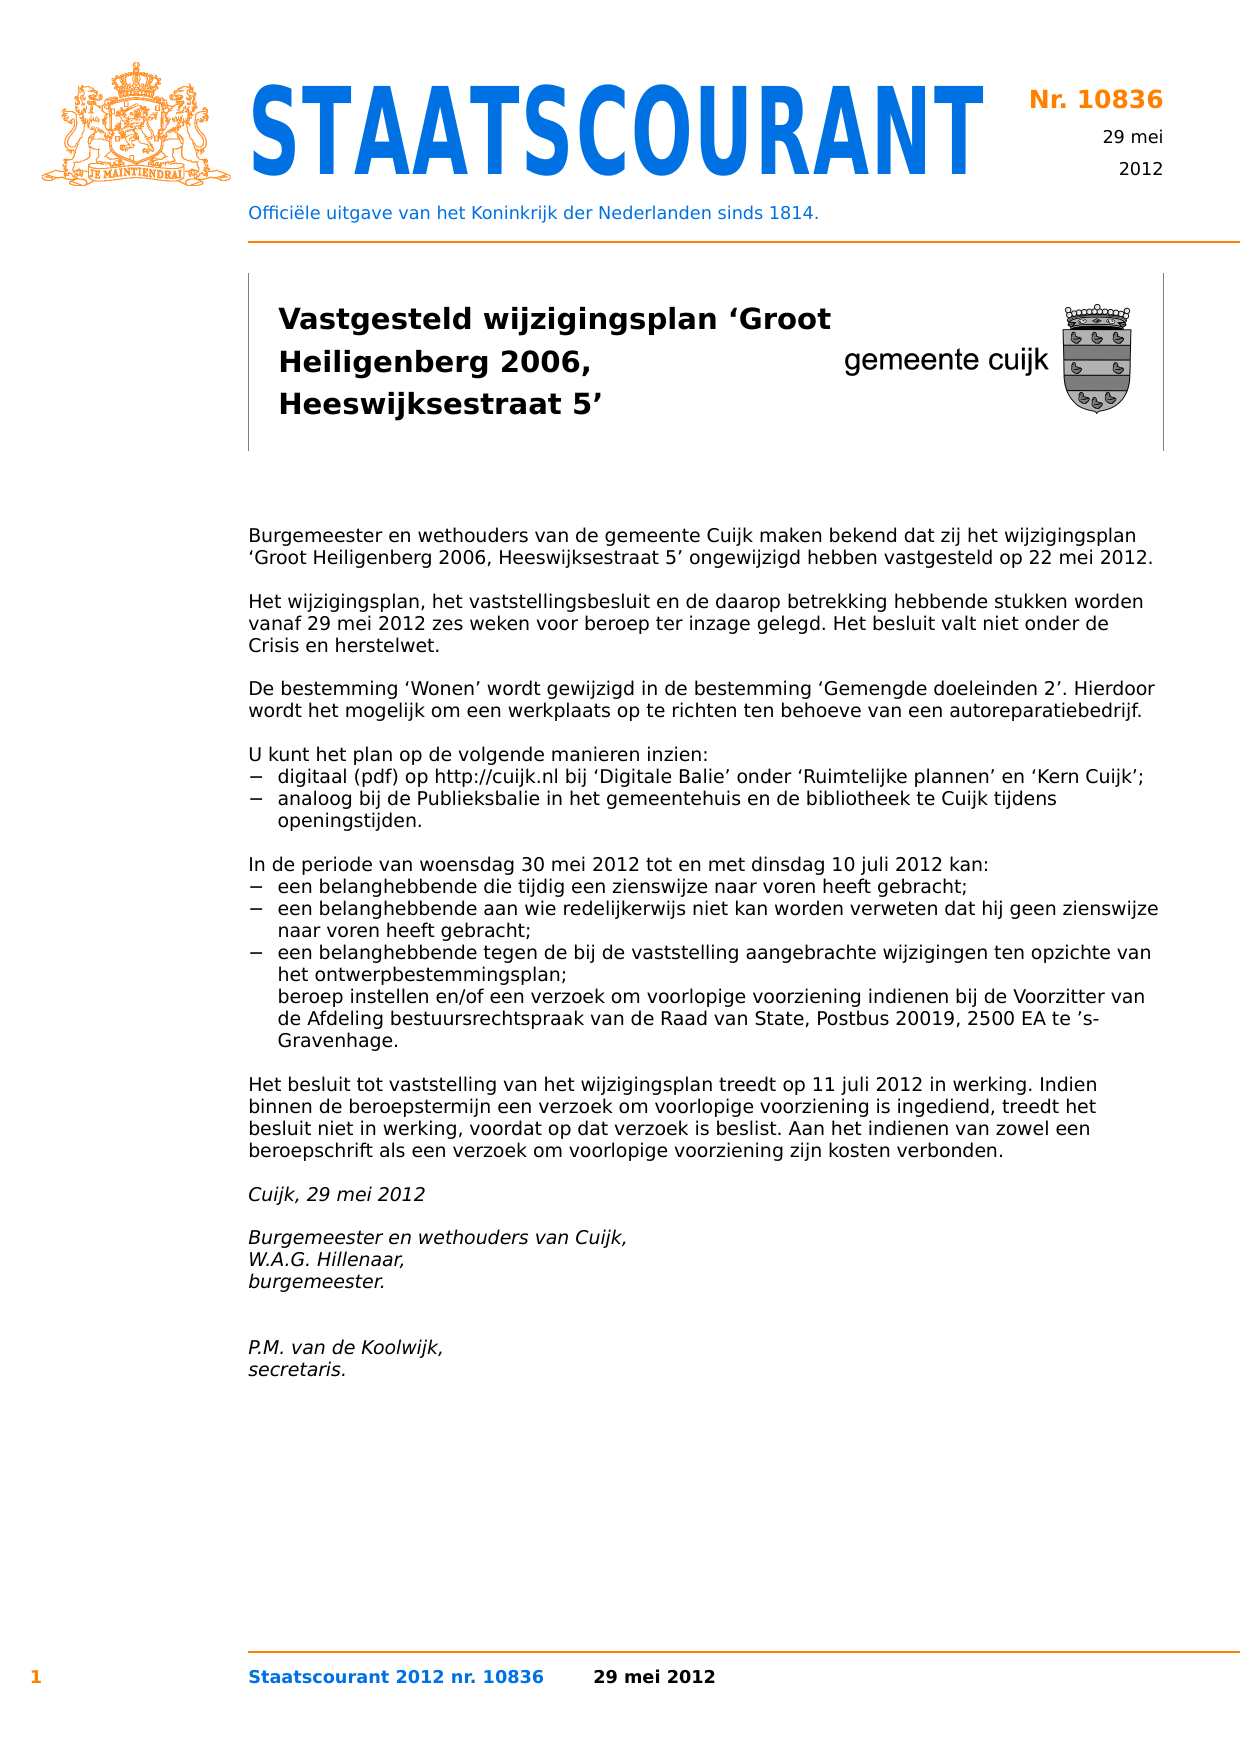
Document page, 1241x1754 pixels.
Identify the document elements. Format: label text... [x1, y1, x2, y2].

text − een belanghebbende tegen de bij de vaststelling aangebrachte wijzigingen ten opzichte van het ontwerpbestemmingsplan; [248, 942, 1163, 986]
table_cell Officiële uitgave van het Koninkrijk der Nederlanden sinds 1814. [248, 203, 1240, 241]
text De bestemming ‘Wonen’ wordt gewijzigd in de bestemming ‘Gemengde doeleinden 2’. Hierdoor wordt het mogelijk om een werkplaats op te richten ten behoeve van een autoreparatiebedrijf. [248, 678, 1163, 722]
text U kunt het plan op de volgende manieren inzien: [248, 744, 1163, 766]
table_header Nr. 10836 [998, 62, 1240, 121]
picture [844, 302, 1134, 415]
subtitle Vastgesteld wijzigingsplan ‘Groot Heiligenberg 2006, Heeswijksestraat 5’ [249, 273, 1163, 451]
table_header [25, 62, 248, 241]
text − analoog bij de Publieksbalie in het gemeentehuis en de bibliotheek te Cuijk tijdens openingstijden. [248, 788, 1163, 832]
text In de periode van woensdag 30 mei 2012 tot en met dinsdag 10 juli 2012 kan: [248, 854, 1163, 876]
text − een belanghebbende aan wie redelijkerwijs niet kan worden verweten dat hij geen zienswijze naar voren heeft gebracht; [248, 898, 1163, 942]
table_header STAATSCOURANT [248, 62, 998, 203]
text − digitaal (pdf) op http://cuijk.nl bij ‘Digitale Balie’ onder ‘Ruimtelijke plannen’ en ‘Kern Cuijk’; [248, 766, 1163, 788]
table_cell 29 mei [998, 121, 1240, 153]
text Burgemeester en wethouders van Cuijk, W.A.G. Hillenaar, burgemeester. [248, 1227, 1163, 1293]
text Het besluit tot vaststelling van het wijzigingsplan treedt op 11 juli 2012 in werking. Indien binnen de beroepstermijn een verzoek om voorlopige voorziening is ingediend, treedt het besluit niet in werking, voordat op dat verzoek is beslist. Aan het indienen van zowel een beroepschrift als een verzoek om voorlopige voorziening zijn kosten verbonden. [248, 1074, 1163, 1162]
text − een belanghebbende die tijdig een zienswijze naar voren heeft gebracht; [248, 876, 1163, 898]
text Cuijk, 29 mei 2012 [248, 1183, 1163, 1205]
text Het wijzigingsplan, het vaststellingsbesluit en de daarop betrekking hebbende stukken worden vanaf 29 mei 2012 zes weken voor beroep ter inzage gelegd. Het besluit valt niet onder de Crisis en herstelwet. [248, 591, 1163, 656]
text P.M. van de Koolwijk, secretaris. [248, 1315, 1163, 1381]
text beroep instellen en/of een verzoek om voorlopige voorziening indienen bij de Voorzitter van de Afdeling bestuursrechtspraak van de Raad van State, Postbus 20019, 2500 EA te ’s-Gravenhage. [277, 986, 1163, 1052]
table_cell 2012 [998, 153, 1240, 203]
text Burgemeester en wethouders van de gemeente Cuijk maken bekend dat zij het wijzigingsplan ‘Groot Heiligenberg 2006, Heeswijksestraat 5’ ongewijzigd hebben vastgesteld op 22 mei 2012. [248, 525, 1163, 569]
picture [41, 62, 231, 186]
